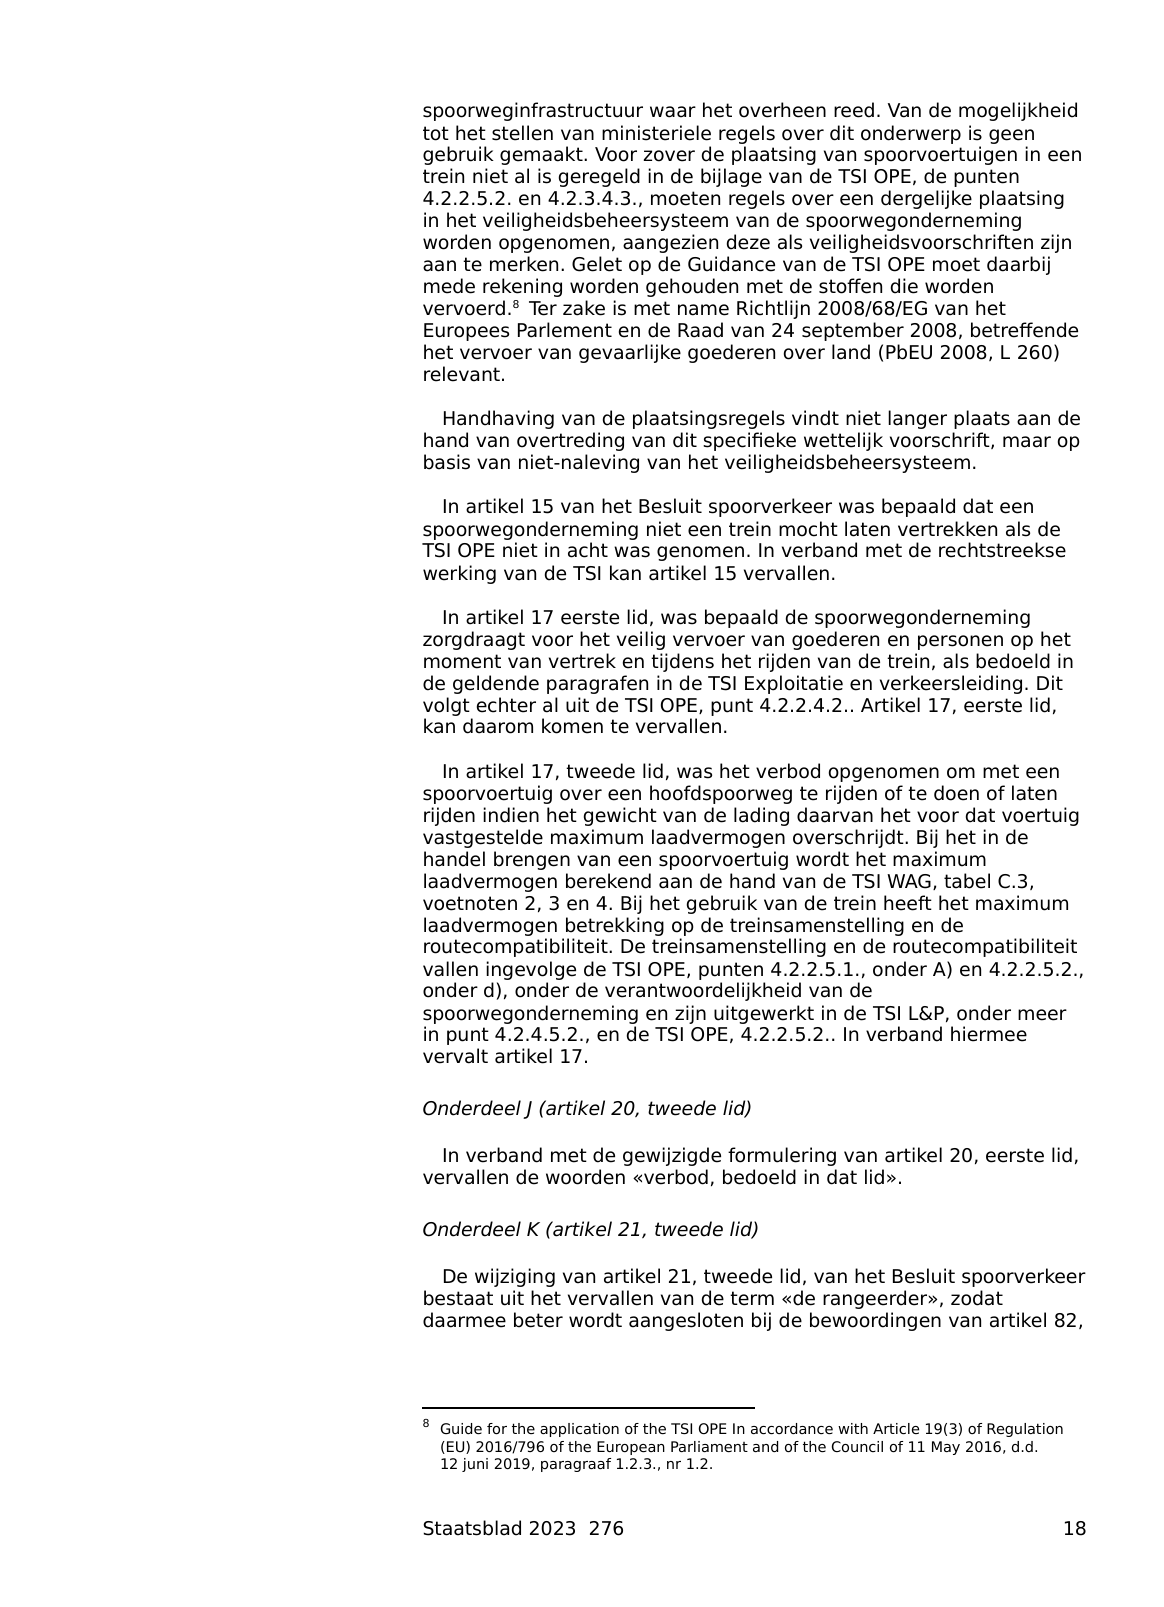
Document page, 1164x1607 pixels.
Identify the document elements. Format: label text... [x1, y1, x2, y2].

subtitle Onderdeel J (artikel 20, tweede lid) [422, 1098, 1087, 1120]
text De wijziging van artikel 21, tweede lid, van het Besluit spoorverkeer bestaat uit het vervallen van de term «de rangeerder», zodat daarmee beter wordt aangesloten bij de bewoordingen van artikel 82, [422, 1266, 1087, 1332]
text Guide for the application of the TSI OPE In accordance with Article 19(3) of Regulation (EU) 2016/796 of the European Parliament and of the Council of 11 May 2016, d.d. 12 juni 2019, paragraaf 1.2.3., nr 1.2. [422, 1417, 1087, 1473]
text spoorweginfrastructuur waar het overheen reed. Van de mogelijkheid tot het stellen van ministeriele regels over dit onderwerp is geen gebruik gemaakt. Voor zover de plaatsing van spoorvoertuigen in een trein niet al is geregeld in de bijlage van de TSI OPE, de punten 4.2.2.5.2. en 4.2.3.4.3., moeten regels over een dergelijke plaatsing in het veiligheidsbeheersysteem van de spoorwegonderneming worden opgenomen, aangezien deze als veiligheidsvoorschriften zijn aan te merken. Gelet op de Guidance van de TSI OPE moet daarbij mede rekening worden gehouden met de stoffen die worden vervoerd. Ter zake is met name Richtlijn 2008/68/EG van het Europees Parlement en de Raad van 24 september 2008, betreffende het vervoer van gevaarlijke goederen over land (PbEU 2008, L 260) relevant. [422, 100, 1087, 386]
text In artikel 17, tweede lid, was het verbod opgenomen om met een spoorvoertuig over een hoofdspoorweg te rijden of te doen of laten rijden indien het gewicht van de lading daarvan het voor dat voertuig vastgestelde maximum laadvermogen overschrijdt. Bij het in de handel brengen van een spoorvoertuig wordt het maximum laadvermogen berekend aan de hand van de TSI WAG, tabel C.3, voetnoten 2, 3 en 4. Bij het gebruik van de trein heeft het maximum laadvermogen betrekking op de treinsamenstelling en de routecompatibiliteit. De treinsamenstelling en de routecompatibiliteit vallen ingevolge de TSI OPE, punten 4.2.2.5.1., onder A) en 4.2.2.5.2., onder d), onder de verantwoordelijkheid van de spoorwegonderneming en zijn uitgewerkt in de TSI L&P, onder meer in punt 4.2.4.5.2., en de TSI OPE, 4.2.2.5.2.. In verband hiermee vervalt artikel 17. [422, 761, 1087, 1068]
text In artikel 15 van het Besluit spoorverkeer was bepaald dat een spoorwegonderneming niet een trein mocht laten vertrekken als de TSI OPE niet in acht was genomen. In verband met de rechtstreekse werking van de TSI kan artikel 15 vervallen. [422, 496, 1087, 584]
text Handhaving van de plaatsingsregels vindt niet langer plaats aan de hand van overtreding van dit specifieke wettelijk voorschrift, maar op basis van niet-naleving van het veiligheidsbeheersysteem. [422, 408, 1087, 474]
text In artikel 17 eerste lid, was bepaald de spoorwegonderneming zorgdraagt voor het veilig vervoer van goederen en personen op het moment van vertrek en tijdens het rijden van de trein, als bedoeld in de geldende paragrafen in de TSI Exploitatie en verkeersleiding. Dit volgt echter al uit de TSI OPE, punt 4.2.2.4.2.. Artikel 17, eerste lid, kan daarom komen te vervallen. [422, 607, 1087, 738]
subtitle Onderdeel K (artikel 21, tweede lid) [422, 1219, 1087, 1241]
text In verband met de gewijzigde formulering van artikel 20, eerste lid, vervallen de woorden «verbod, bedoeld in dat lid». [422, 1145, 1087, 1189]
